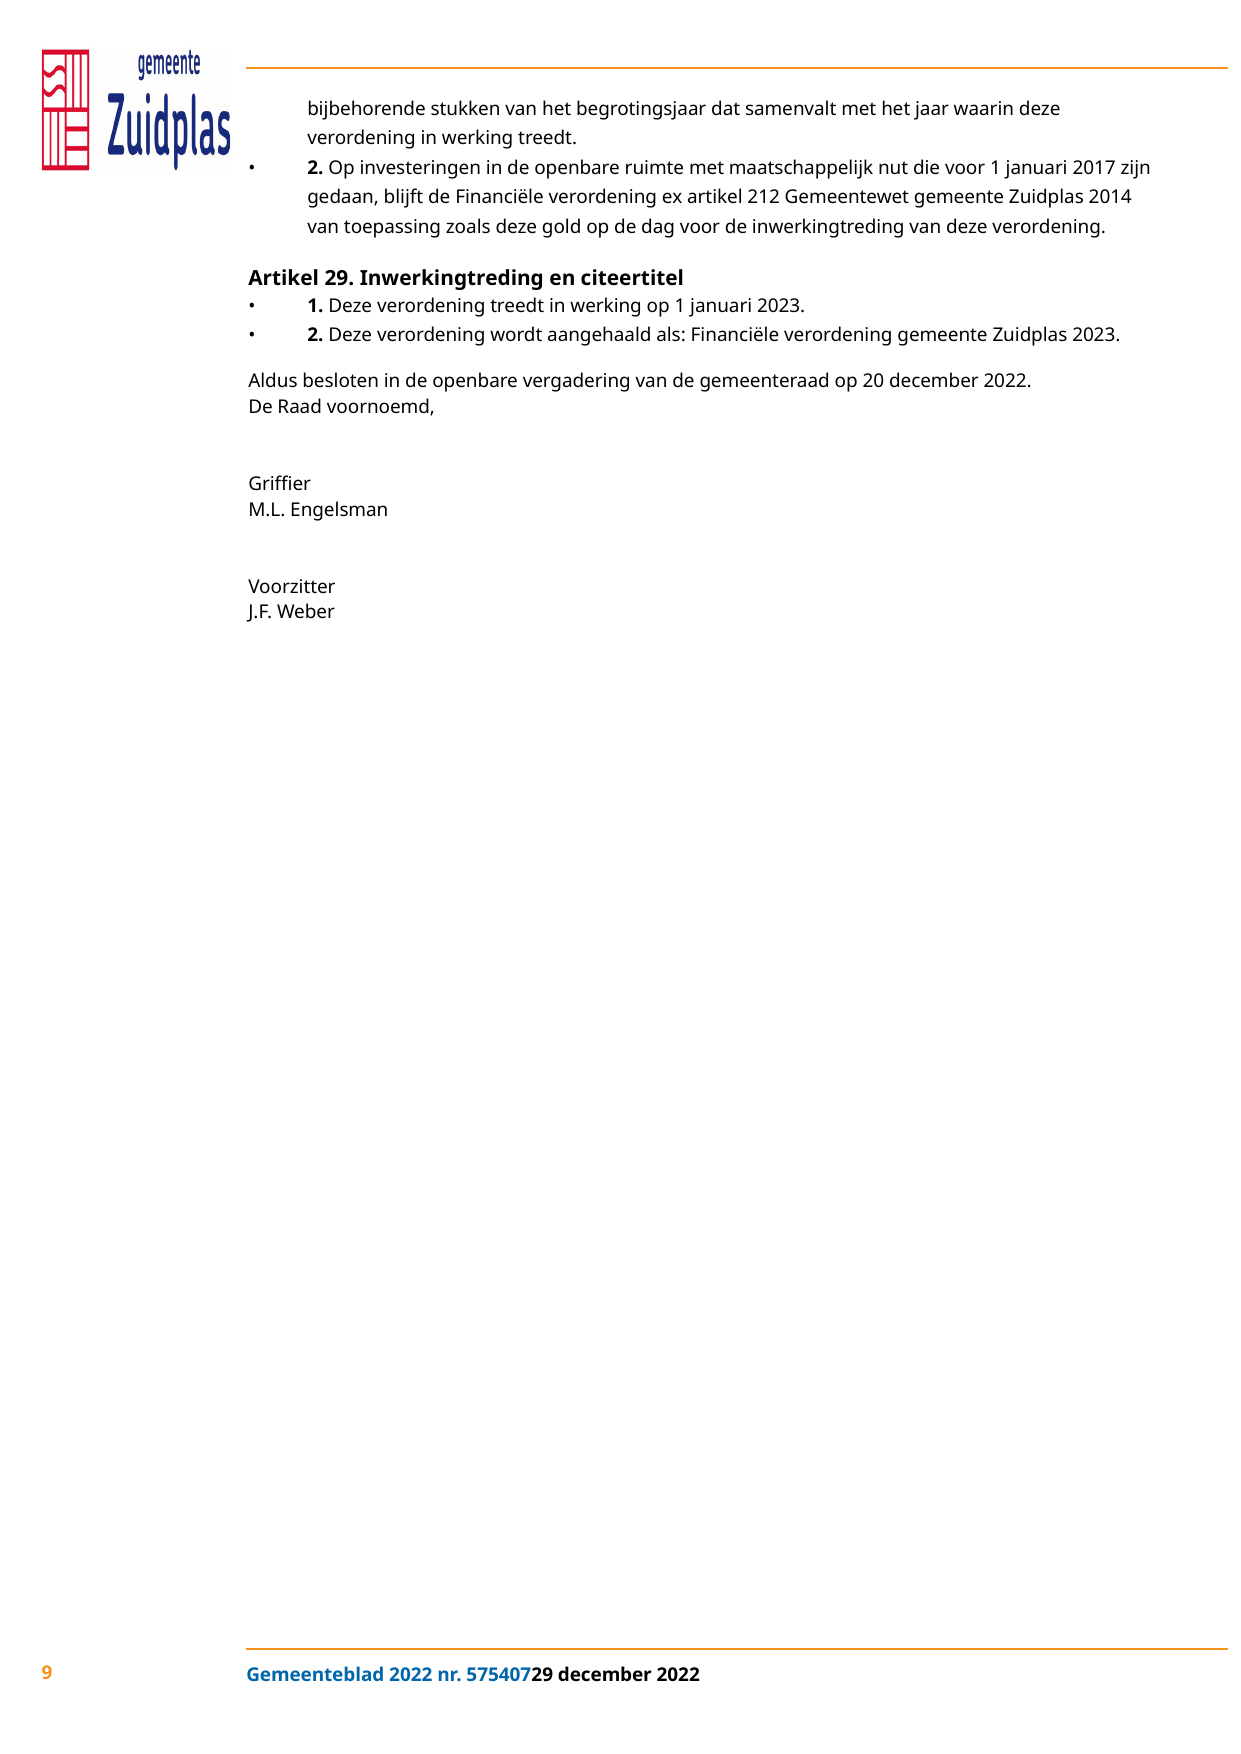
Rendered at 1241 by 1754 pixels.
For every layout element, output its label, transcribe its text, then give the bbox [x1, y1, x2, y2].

text Aldus besloten in de openbare vergadering van de gemeenteraad op 20 december 2022. [248, 367, 1152, 393]
text J.F. Weber [248, 599, 1152, 624]
text De Raad voornoemd, [248, 393, 1152, 419]
list bijbehorende stukken van het begrotingsjaar dat samenvalt met het jaar waarin deze verordening in werking treedt. [248, 95, 1152, 150]
list 1. Deze verordening treedt in werking op 1 januari 2023. [248, 292, 1152, 318]
picture [41, 47, 231, 172]
text Voorzitter [248, 573, 1152, 599]
text M.L. Engelsman [248, 496, 1152, 522]
list 2. Deze verordening wordt aangehaald als: Financiële verordening gemeente Zuidplas 2023. [248, 322, 1152, 347]
text Artikel 29. Inwerkingtreding en citeertitel [248, 263, 1152, 292]
text Griffier [248, 470, 1152, 496]
list 2. Op investeringen in de openbare ruimte met maatschappelijk nut die voor 1 januari 2017 zijn gedaan, blijft de Financiële verordening ex artikel 212 Gemeentewet gemeente Zuidplas 2014 van toepassing zoals deze gold op de dag voor de inwerkingtreding van deze verordening. [248, 154, 1152, 239]
